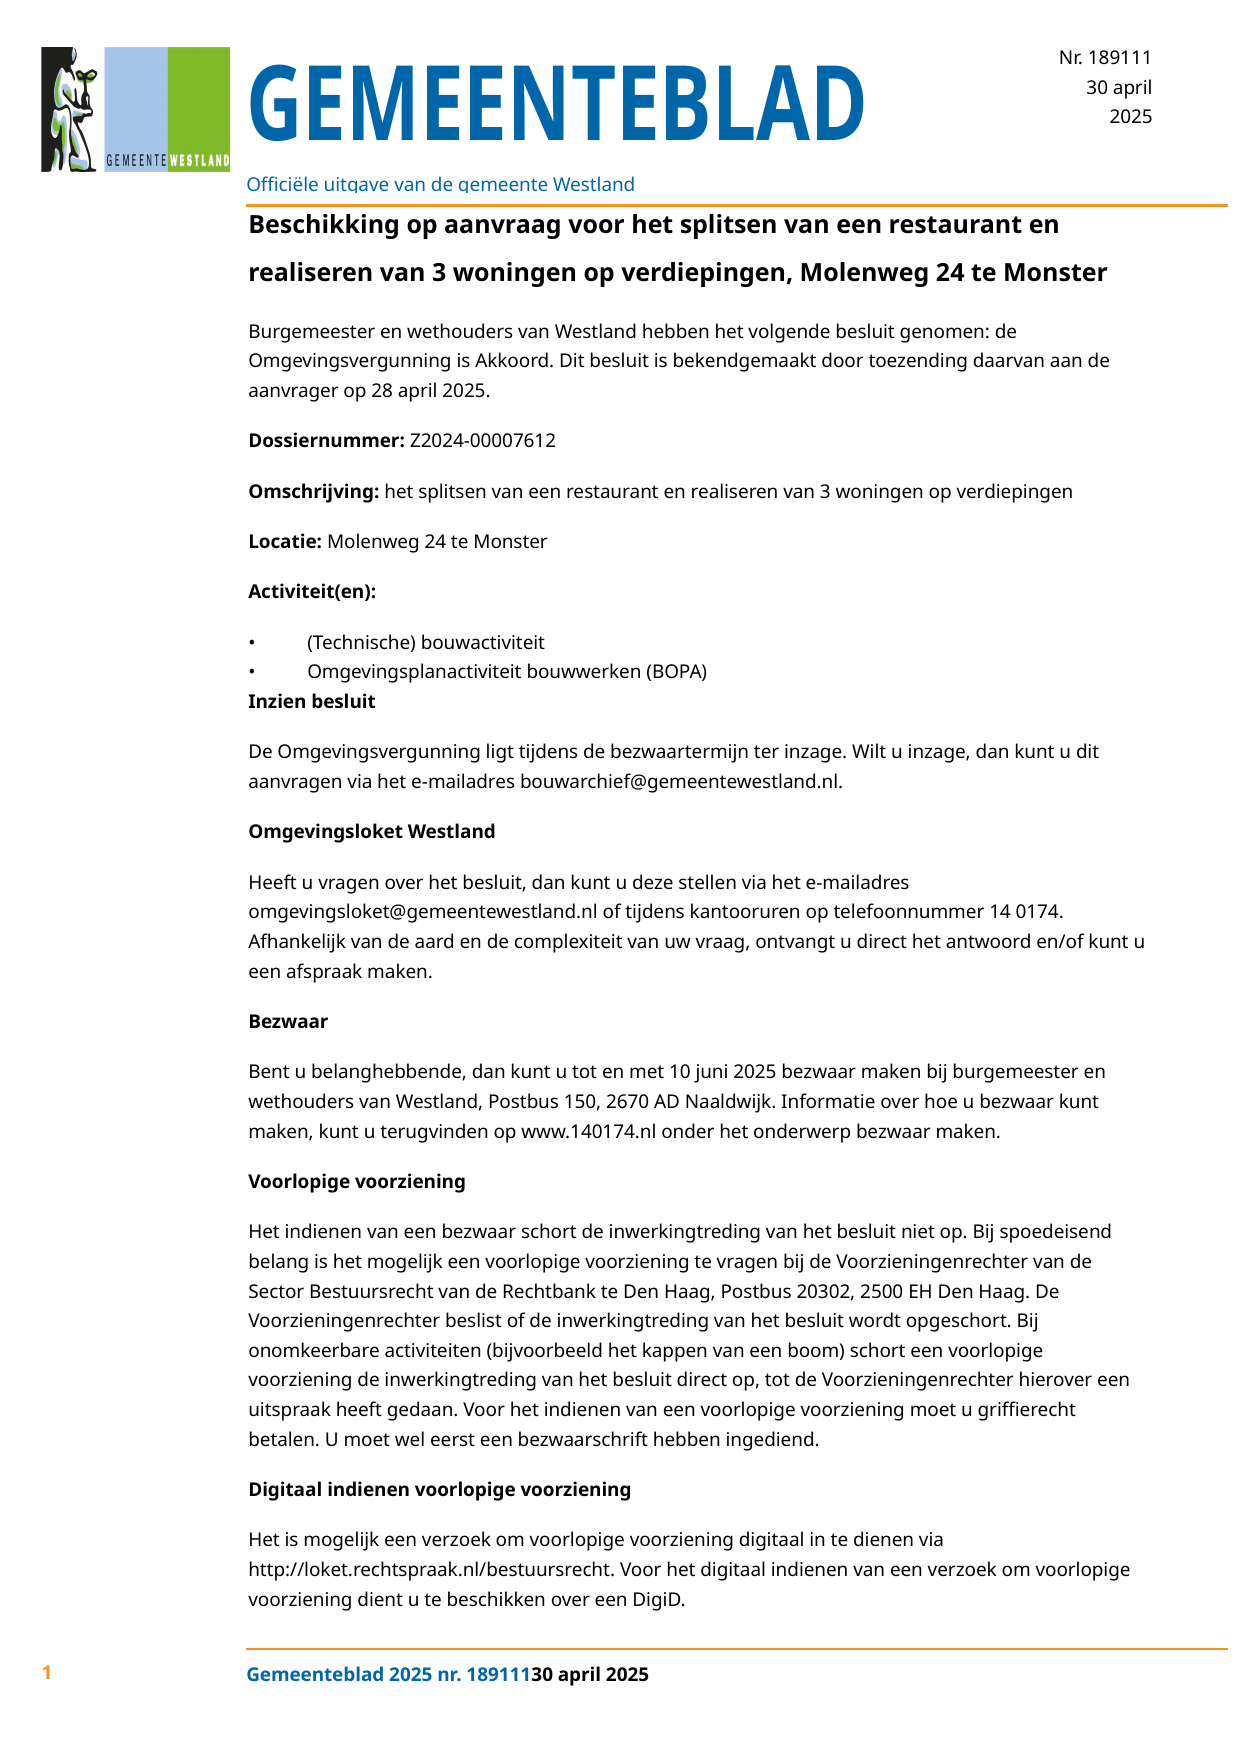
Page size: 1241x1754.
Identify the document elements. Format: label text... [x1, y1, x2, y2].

text Het indienen van een bezwaar schort de inwerkingtreding van het besluit niet op. Bij spoedeisend belang is het mogelijk een voorlopige voorziening te vragen bij de Voorzieningenrechter van de Sector Bestuursrecht van de Rechtbank te Den Haag, Postbus 20302, 2500 EH Den Haag. De Voorzieningenrechter beslist of de inwerkingtreding van het besluit wordt opgeschort. Bij onomkeerbare activiteiten (bijvoorbeeld het kappen van een boom) schort een voorlopige voorziening de inwerkingtreding van het besluit direct op, tot de Voorzieningenrechter hierover een uitspraak heeft gedaan. Voor het indienen van een voorlopige voorziening moet u griffierecht betalen. U moet wel eerst een bezwaarschrift hebben ingediend. [248, 1219, 1152, 1452]
text De Omgevingsvergunning ligt tijdens de bezwaartermijn ter inzage. Wilt u inzage, dan kunt u dit aanvragen via het e-mailadres bouwarchief@gemeentewestland.nl. [248, 739, 1152, 794]
list (Technische) bouwactiviteit [248, 629, 1152, 655]
text Het is mogelijk een verzoek om voorlopige voorziening digitaal in te dienen via http://loket.rechtspraak.nl/bestuursrecht. Voor het digitaal indienen van een verzoek om voorlopige voorziening dient u te beschikken over een DigiD. [248, 1527, 1152, 1612]
text Digitaal indienen voorlopige voorziening [248, 1476, 1152, 1502]
text Bent u belanghebbende, dan kunt u tot en met 10 juni 2025 bezwaar maken bij burgemeester en wethouders van Westland, Postbus 150, 2670 AD Naaldwijk. Informatie over hoe u bezwaar kunt maken, kunt u terugvinden op www.140174.nl onder het onderwerp bezwaar maken. [248, 1059, 1152, 1144]
text Omschrijving: het splitsen van een restaurant en realiseren van 3 woningen op verdiepingen [248, 478, 1152, 504]
list Omgevingsplanactiviteit bouwwerken (BOPA) [248, 659, 1152, 684]
text Heeft u vragen over het besluit, dan kunt u deze stellen via het e-mailadres omgevingsloket@gemeentewestland.nl of tijdens kantooruren op telefoonnummer 14 0174. Afhankelijk van de aard en de complexiteit van uw vraag, ontvangt u direct het antwoord en/of kunt u een afspraak maken. [248, 869, 1152, 984]
text Burgemeester en wethouders van Westland hebben het volgende besluit genomen: de Omgevingsvergunning is Akkoord. Dit besluit is bekendgemaakt door toezending daarvan aan de aanvrager op 28 april 2025. [248, 318, 1152, 403]
text Locatie: Molenweg 24 te Monster [248, 528, 1152, 554]
text Omgevingsloket Westland [248, 819, 1152, 844]
text Beschikking op aanvraag voor het splitsen van een restaurant en realiseren van 3 woningen op verdiepingen, Molenweg 24 te Monster [248, 207, 1152, 288]
picture [41, 47, 231, 172]
text Dossiernummer: Z2024-00007612 [248, 427, 1152, 453]
text Activiteit(en): [248, 579, 1152, 604]
text Voorlopige voorziening [248, 1168, 1152, 1194]
text Inzien besluit [248, 688, 1152, 714]
text Bezwaar [248, 1008, 1152, 1034]
